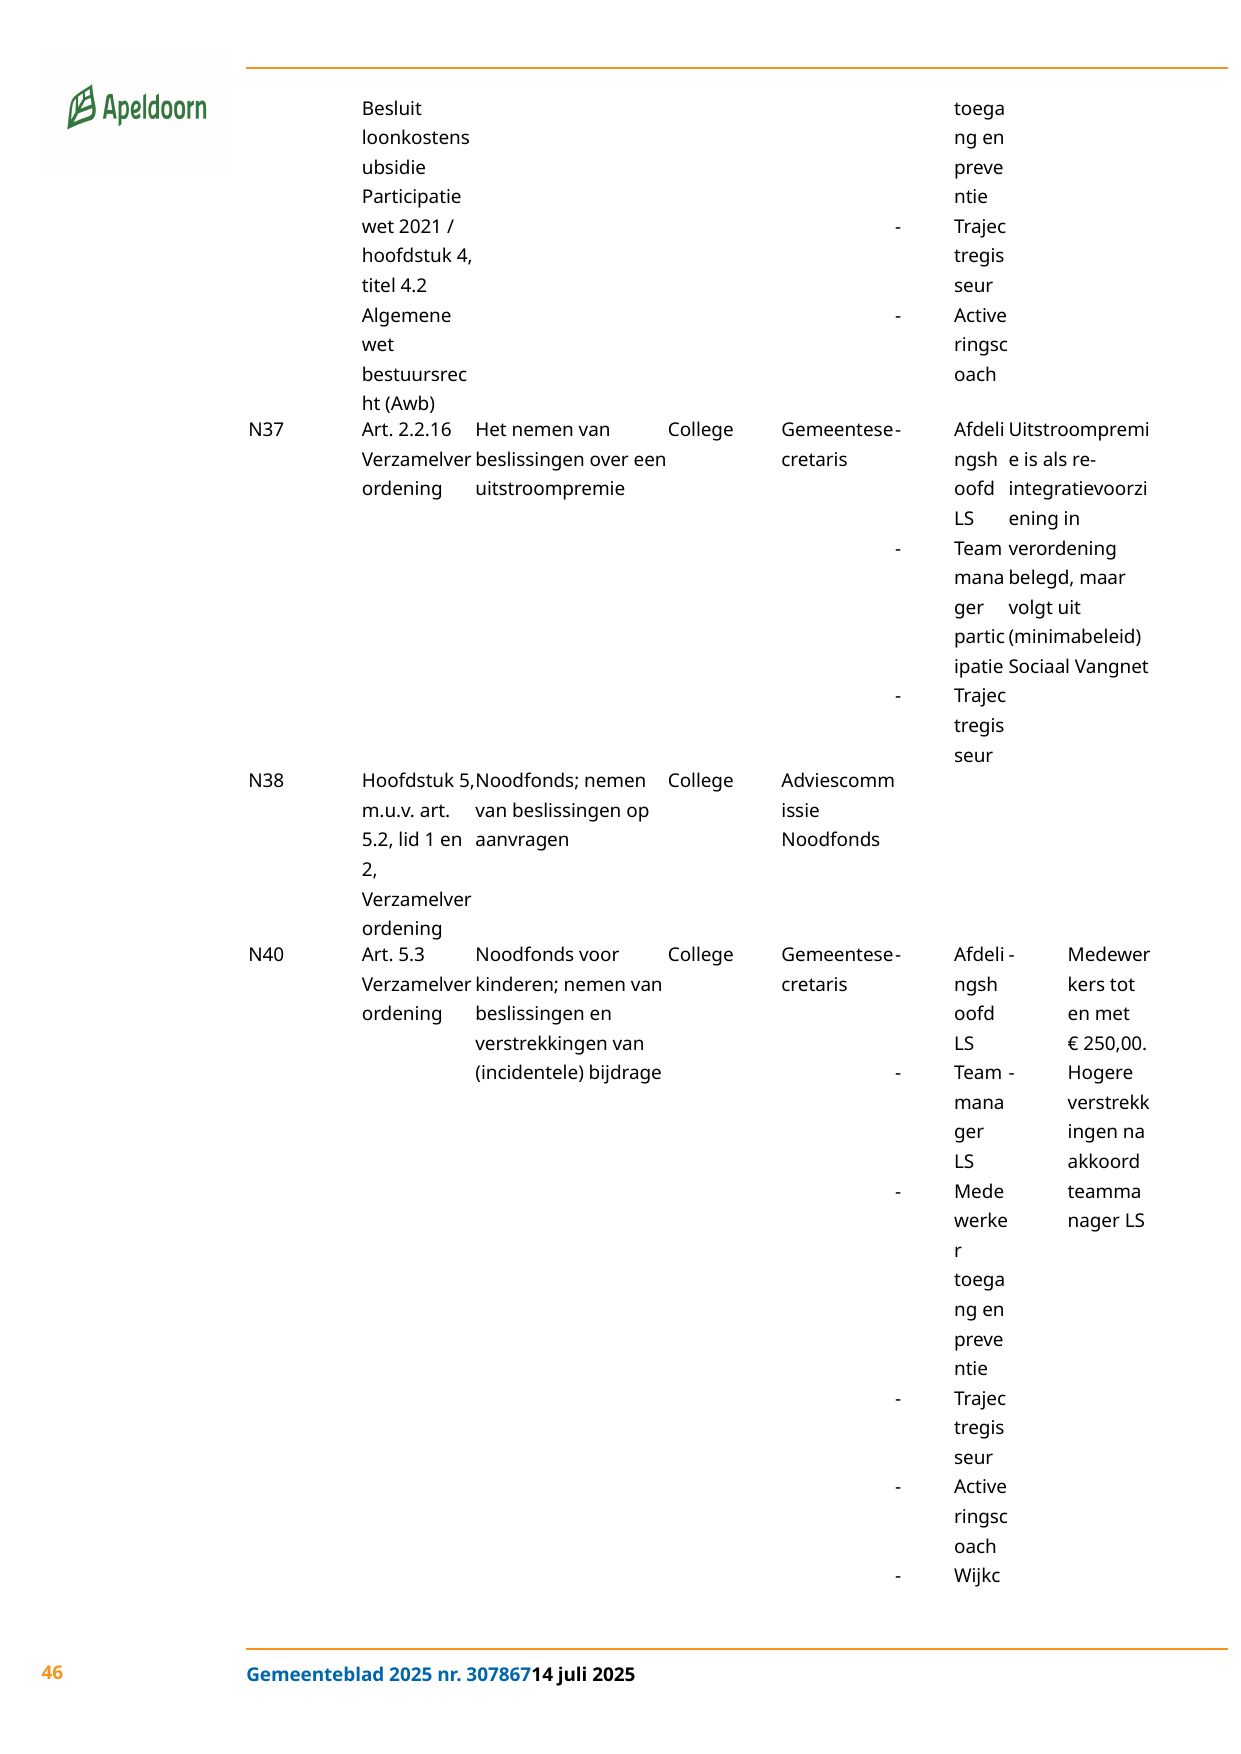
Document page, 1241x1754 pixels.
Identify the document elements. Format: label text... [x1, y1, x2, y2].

table_cell toegang en preventie Trajectregisseur Activeringscoach [895, 95, 1008, 416]
table_cell Hoofdstuk 5, m.u.v. art. 5.2, lid 1 en 2, Verzamelverordening [362, 768, 475, 941]
table_cell Gemeentesecretaris [781, 416, 895, 767]
table_cell Uitstroompremie is als re-integratievoorziening in verordening belegd, maar volgt uit (minimabeleid) Sociaal Vangnet [1008, 416, 1152, 767]
table_cell [248, 95, 362, 416]
table_cell Noodfonds voor kinderen; nemen van beslissingen en verstrekkingen van (incidentele) bijdrage [475, 941, 668, 1588]
table_cell College [668, 416, 781, 767]
table_cell Afdelingshoofd LS Teammanager LS Medewerker toegang en preventie Trajectregisseur Activeringscoach Wijkc [895, 941, 1008, 1588]
table_cell [781, 95, 895, 416]
table_cell Adviescommissie Noodfonds [781, 768, 895, 941]
table_cell [475, 95, 668, 416]
table_cell Besluit loonkostensubsidie Participatiewet 2021 / hoofdstuk 4, titel 4.2 Algemene wet bestuursrecht (Awb) [362, 95, 475, 416]
table_cell Gemeentesecretaris [781, 941, 895, 1588]
table_cell [895, 768, 1008, 941]
table_cell College [668, 941, 781, 1588]
table_cell Art. 5.3 Verzamelverordening [362, 941, 475, 1588]
table_cell [1008, 95, 1152, 416]
table_cell [668, 95, 781, 416]
table_cell [1008, 768, 1152, 941]
table_cell N38 [248, 768, 362, 941]
table_cell Noodfonds; nemen van beslissingen op aanvragen [475, 768, 668, 941]
table_cell Afdelingshoofd LS Teammanager participatie Trajectregisseur [895, 416, 1008, 767]
table_cell N37 [248, 416, 362, 767]
picture [41, 47, 231, 172]
table_cell N40 [248, 941, 362, 1588]
table_cell Medewerkers tot en met € 250,00. Hogere verstrekkingen na akkoord teammanager LS [1008, 941, 1152, 1588]
table_cell Het nemen van beslissingen over een uitstroompremie [475, 416, 668, 767]
table_cell College [668, 768, 781, 941]
table_cell Art. 2.2.16 Verzamelverordening [362, 416, 475, 767]
